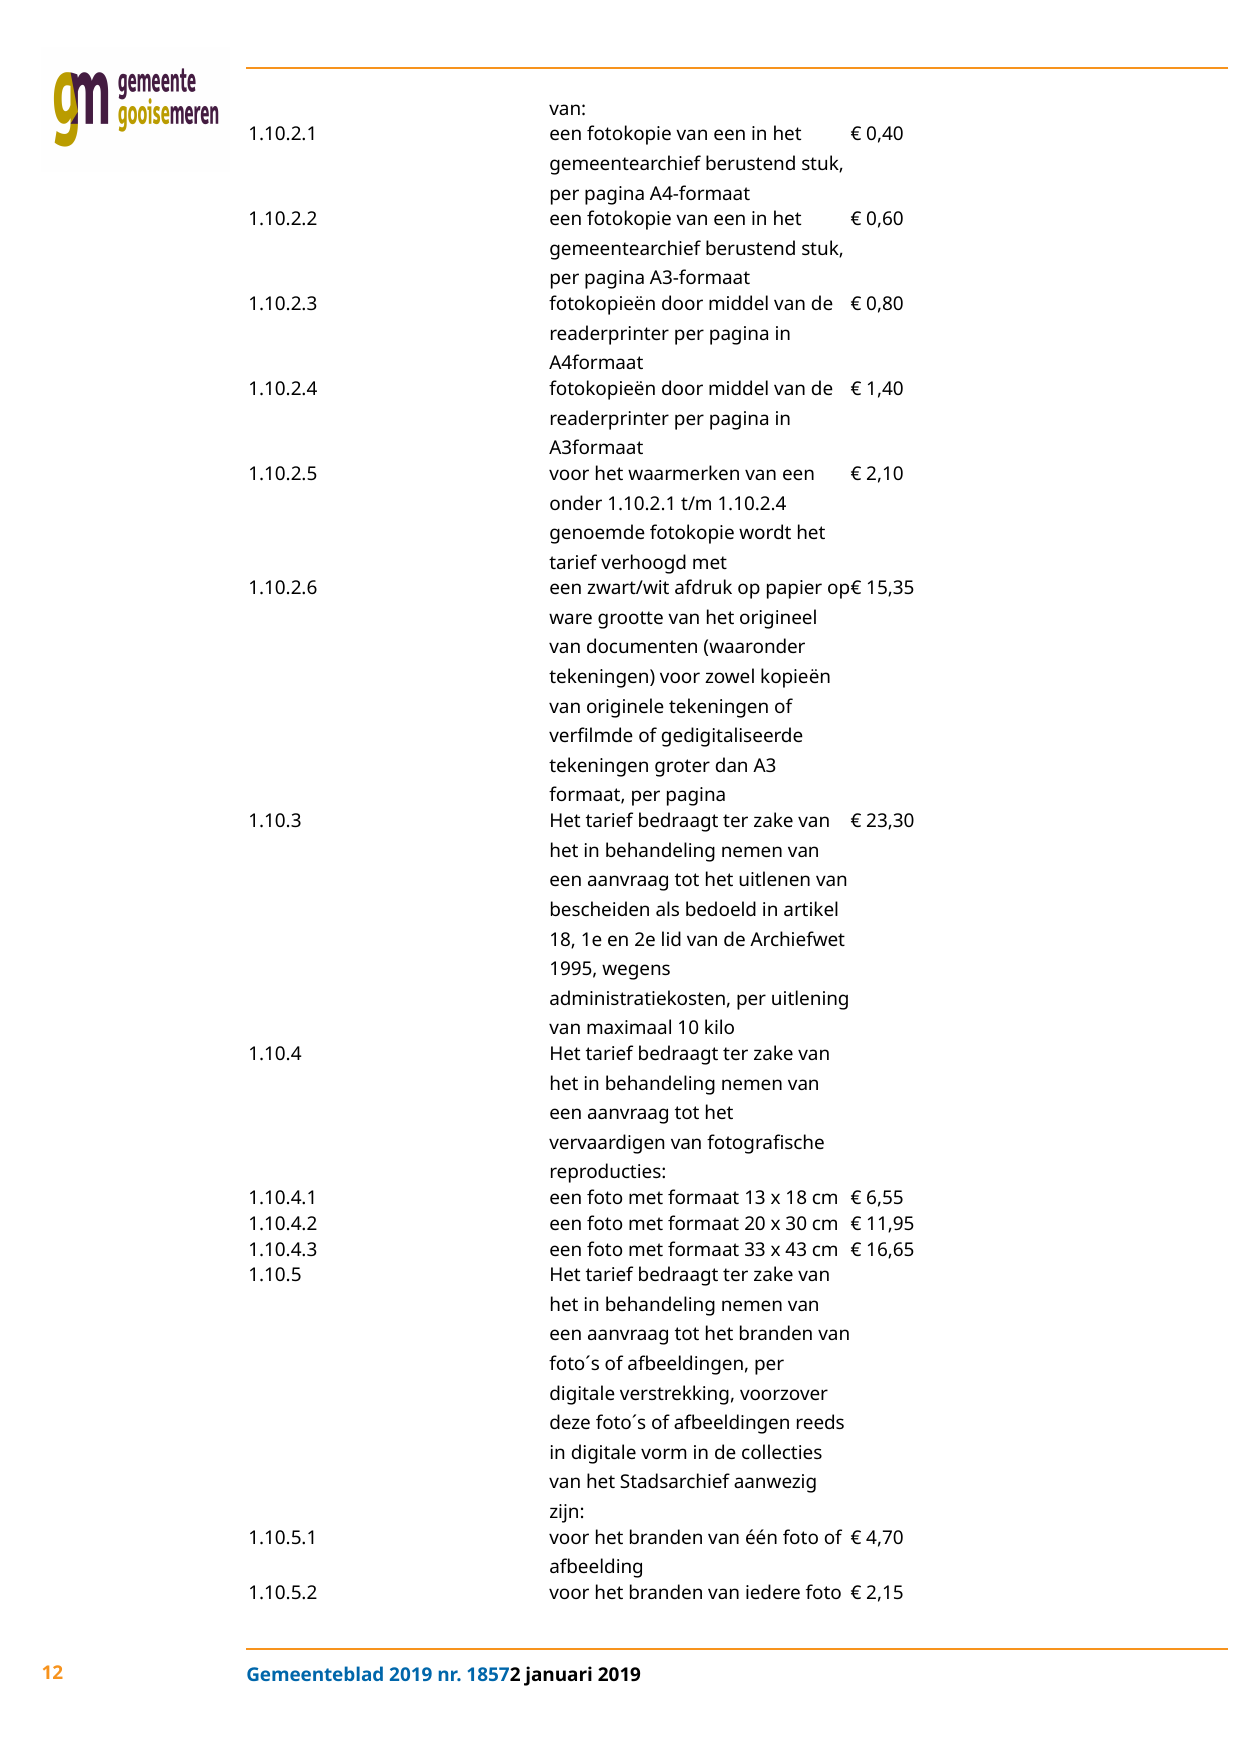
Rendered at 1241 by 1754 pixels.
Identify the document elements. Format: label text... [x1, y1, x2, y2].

table_cell € 2,10 [850, 460, 1152, 574]
table_cell € 23,30 [850, 808, 1152, 1040]
table_cell € 2,15 [850, 1579, 1152, 1605]
table_cell 1.10.2.2 [248, 205, 549, 290]
table_cell [850, 1040, 1152, 1184]
table_cell fotokopieën door middel van de readerprinter per pagina in A4formaat [549, 290, 850, 375]
table_cell 1.10.5.2 [248, 1579, 549, 1605]
picture [41, 47, 231, 172]
table_cell 1.10.4.3 [248, 1236, 549, 1261]
table_cell Het tarief bedraagt ter zake van het in behandeling nemen van een aanvraag tot het vervaardigen van fotografische reproducties: [549, 1040, 850, 1184]
table_cell 1.10.4.2 [248, 1210, 549, 1236]
table_cell een foto met formaat 20 x 30 cm [549, 1210, 850, 1236]
table_cell € 1,40 [850, 375, 1152, 460]
table_cell 1.10.2.4 [248, 375, 549, 460]
table_cell 1.10.2.6 [248, 575, 549, 807]
table_cell een foto met formaat 13 x 18 cm [549, 1184, 850, 1210]
table_cell [850, 1261, 1152, 1524]
table_cell een zwart/wit afdruk op papier op ware grootte van het origineel van documenten (waaronder tekeningen) voor zowel kopieën van originele tekeningen of verfilmde of gedigitaliseerde tekeningen groter dan A3 formaat, per pagina [549, 575, 850, 807]
table_cell voor het branden van iedere foto [549, 1579, 850, 1605]
table_cell 1.10.5 [248, 1261, 549, 1524]
table_cell een fotokopie van een in het gemeentearchief berustend stuk, per pagina A3-formaat [549, 205, 850, 290]
table_cell € 0,60 [850, 205, 1152, 290]
table_cell € 16,65 [850, 1236, 1152, 1261]
table_cell Het tarief bedraagt ter zake van het in behandeling nemen van een aanvraag tot het branden van foto´s of afbeeldingen, per digitale verstrekking, voorzover deze foto´s of afbeeldingen reeds in digitale vorm in de collecties van het Stadsarchief aanwezig zijn: [549, 1261, 850, 1524]
table_cell € 0,80 [850, 290, 1152, 375]
table_cell voor het waarmerken van een onder 1.10.2.1 t/m 1.10.2.4 genoemde fotokopie wordt het tarief verhoogd met [549, 460, 850, 574]
table_cell [850, 95, 1152, 121]
table_cell een fotokopie van een in het gemeentearchief berustend stuk, per pagina A4-formaat [549, 121, 850, 205]
table_cell 1.10.5.1 [248, 1524, 549, 1579]
table_cell € 0,40 [850, 121, 1152, 205]
table_cell [248, 95, 549, 121]
table_cell 1.10.4 [248, 1040, 549, 1184]
table_cell € 4,70 [850, 1524, 1152, 1579]
table_cell 1.10.3 [248, 808, 549, 1040]
table_cell 1.10.2.3 [248, 290, 549, 375]
table_cell van: [549, 95, 850, 121]
table_cell € 15,35 [850, 575, 1152, 807]
table_cell 1.10.4.1 [248, 1184, 549, 1210]
table_cell een foto met formaat 33 x 43 cm [549, 1236, 850, 1261]
table_cell 1.10.2.5 [248, 460, 549, 574]
table_cell voor het branden van één foto of afbeelding [549, 1524, 850, 1579]
table_cell fotokopieën door middel van de readerprinter per pagina in A3formaat [549, 375, 850, 460]
table_cell € 11,95 [850, 1210, 1152, 1236]
table_cell € 6,55 [850, 1184, 1152, 1210]
table_cell Het tarief bedraagt ter zake van het in behandeling nemen van een aanvraag tot het uitlenen van bescheiden als bedoeld in artikel 18, 1e en 2e lid van de Archiefwet 1995, wegens administratiekosten, per uitlening van maximaal 10 kilo [549, 808, 850, 1040]
table_cell 1.10.2.1 [248, 121, 549, 205]
